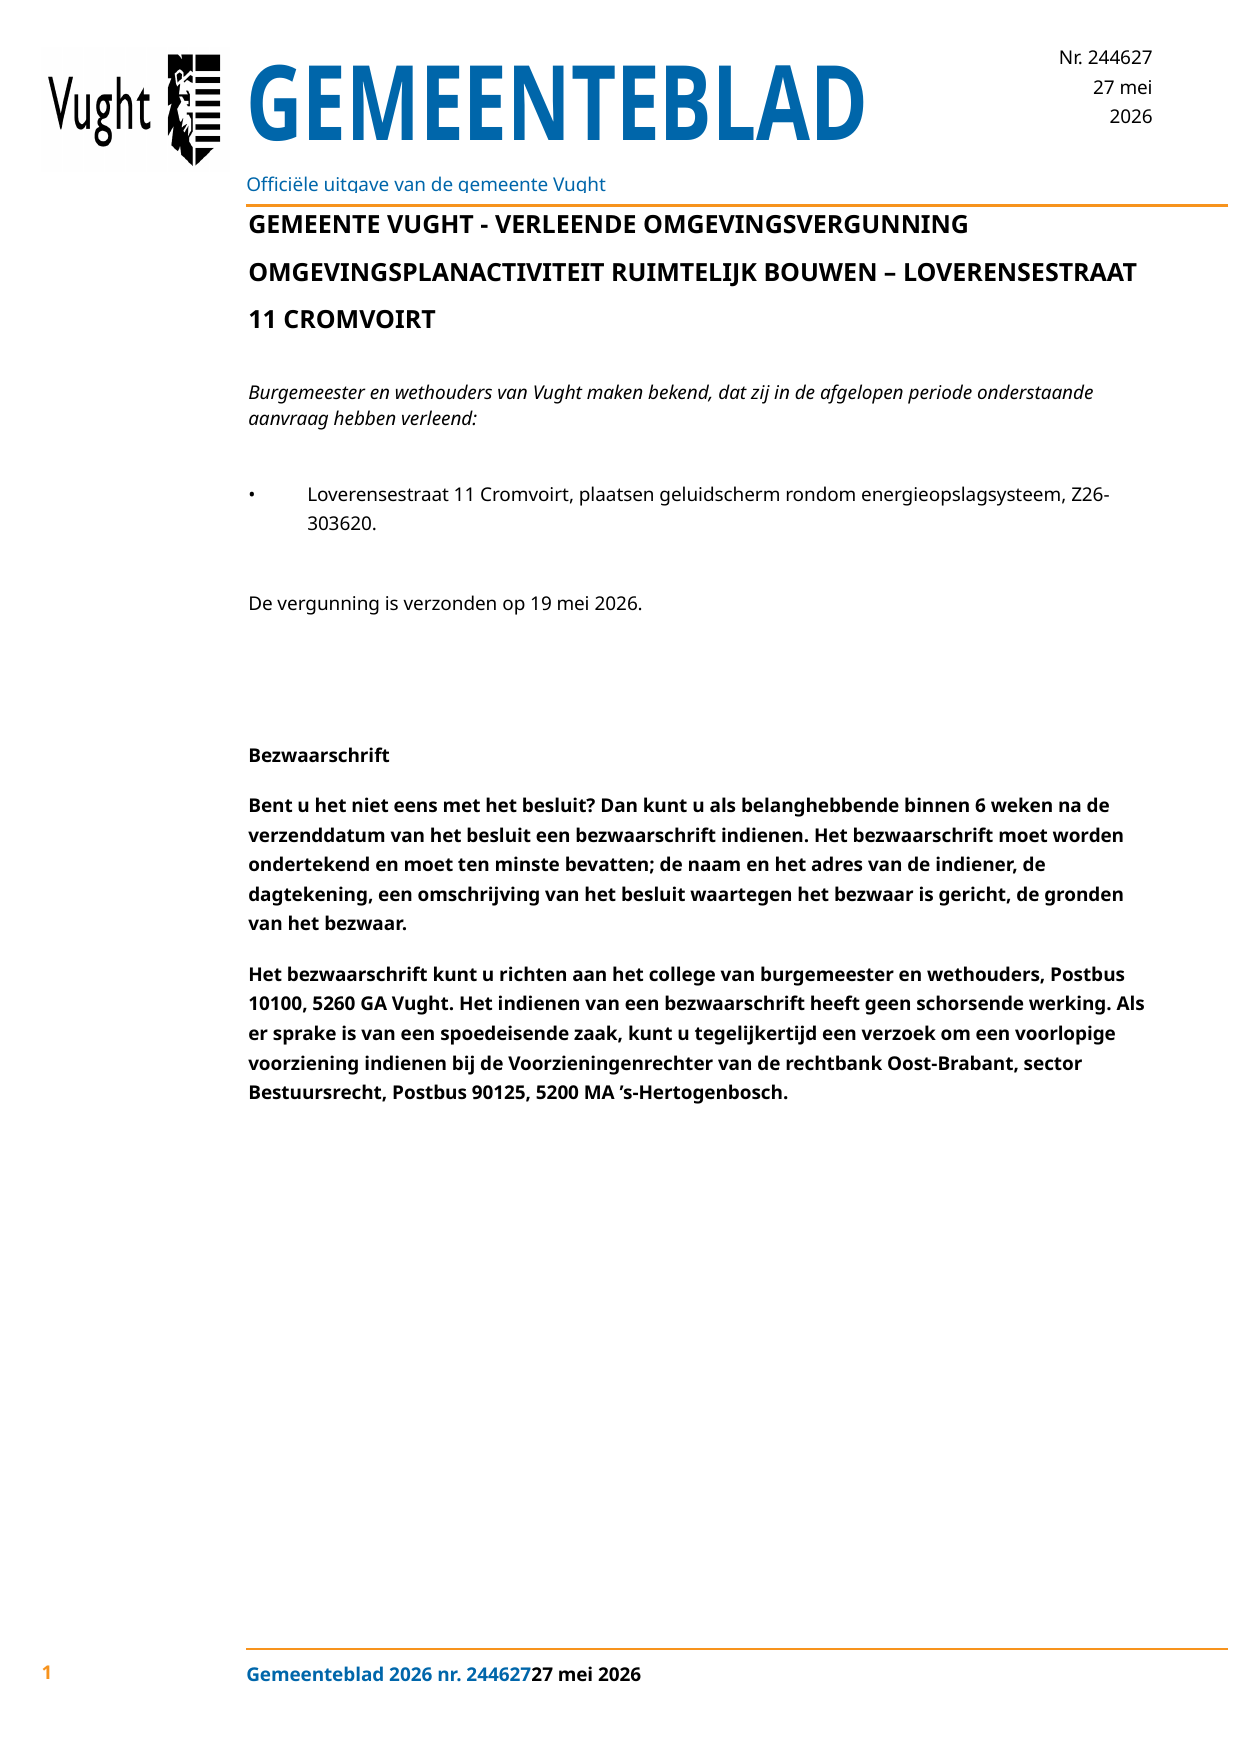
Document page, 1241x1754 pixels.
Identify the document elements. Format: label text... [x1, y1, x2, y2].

list Loverensestraat 11 Cromvoirt, plaatsen geluidscherm rondom energieopslagsysteem, Z26-303620. [248, 481, 1152, 536]
text Bezwaarschrift [248, 742, 1152, 767]
text De vergunning is verzonden op 19 mei 2026. [248, 591, 1152, 616]
text GEMEENTE VUGHT - VERLEENDE OMGEVINGSVERGUNNING OMGEVINGSPLANACTIVITEIT RUIMTELIJK BOUWEN – LOVERENSESTRAAT 11 CROMVOIRT [248, 207, 1152, 336]
text Bent u het niet eens met het besluit? Dan kunt u als belanghebbende binnen 6 weken na de verzenddatum van het besluit een bezwaarschrift indienen. Het bezwaarschrift moet worden ondertekend en moet ten minste bevatten; de naam en het adres van de indiener, de dagtekening, een omschrijving van het besluit waartegen het bezwaar is gericht, de gronden van het bezwaar. [248, 792, 1152, 936]
text Burgemeester en wethouders van Vught maken bekend, dat zij in de afgelopen periode onderstaande aanvraag hebben verleend: [248, 379, 1152, 431]
picture [41, 47, 231, 172]
text Het bezwaarschrift kunt u richten aan het college van burgemeester en wethouders, Postbus 10100, 5260 GA Vught. Het indienen van een bezwaarschrift heeft geen schorsende werking. Als er sprake is van een spoedeisende zaak, kunt u tegelijkertijd een verzoek om een voorlopige voorziening indienen bij de Voorzieningenrechter van de rechtbank Oost-Brabant, sector Bestuursrecht, Postbus 90125, 5200 MA ’s-Hertogenbosch. [248, 961, 1152, 1105]
